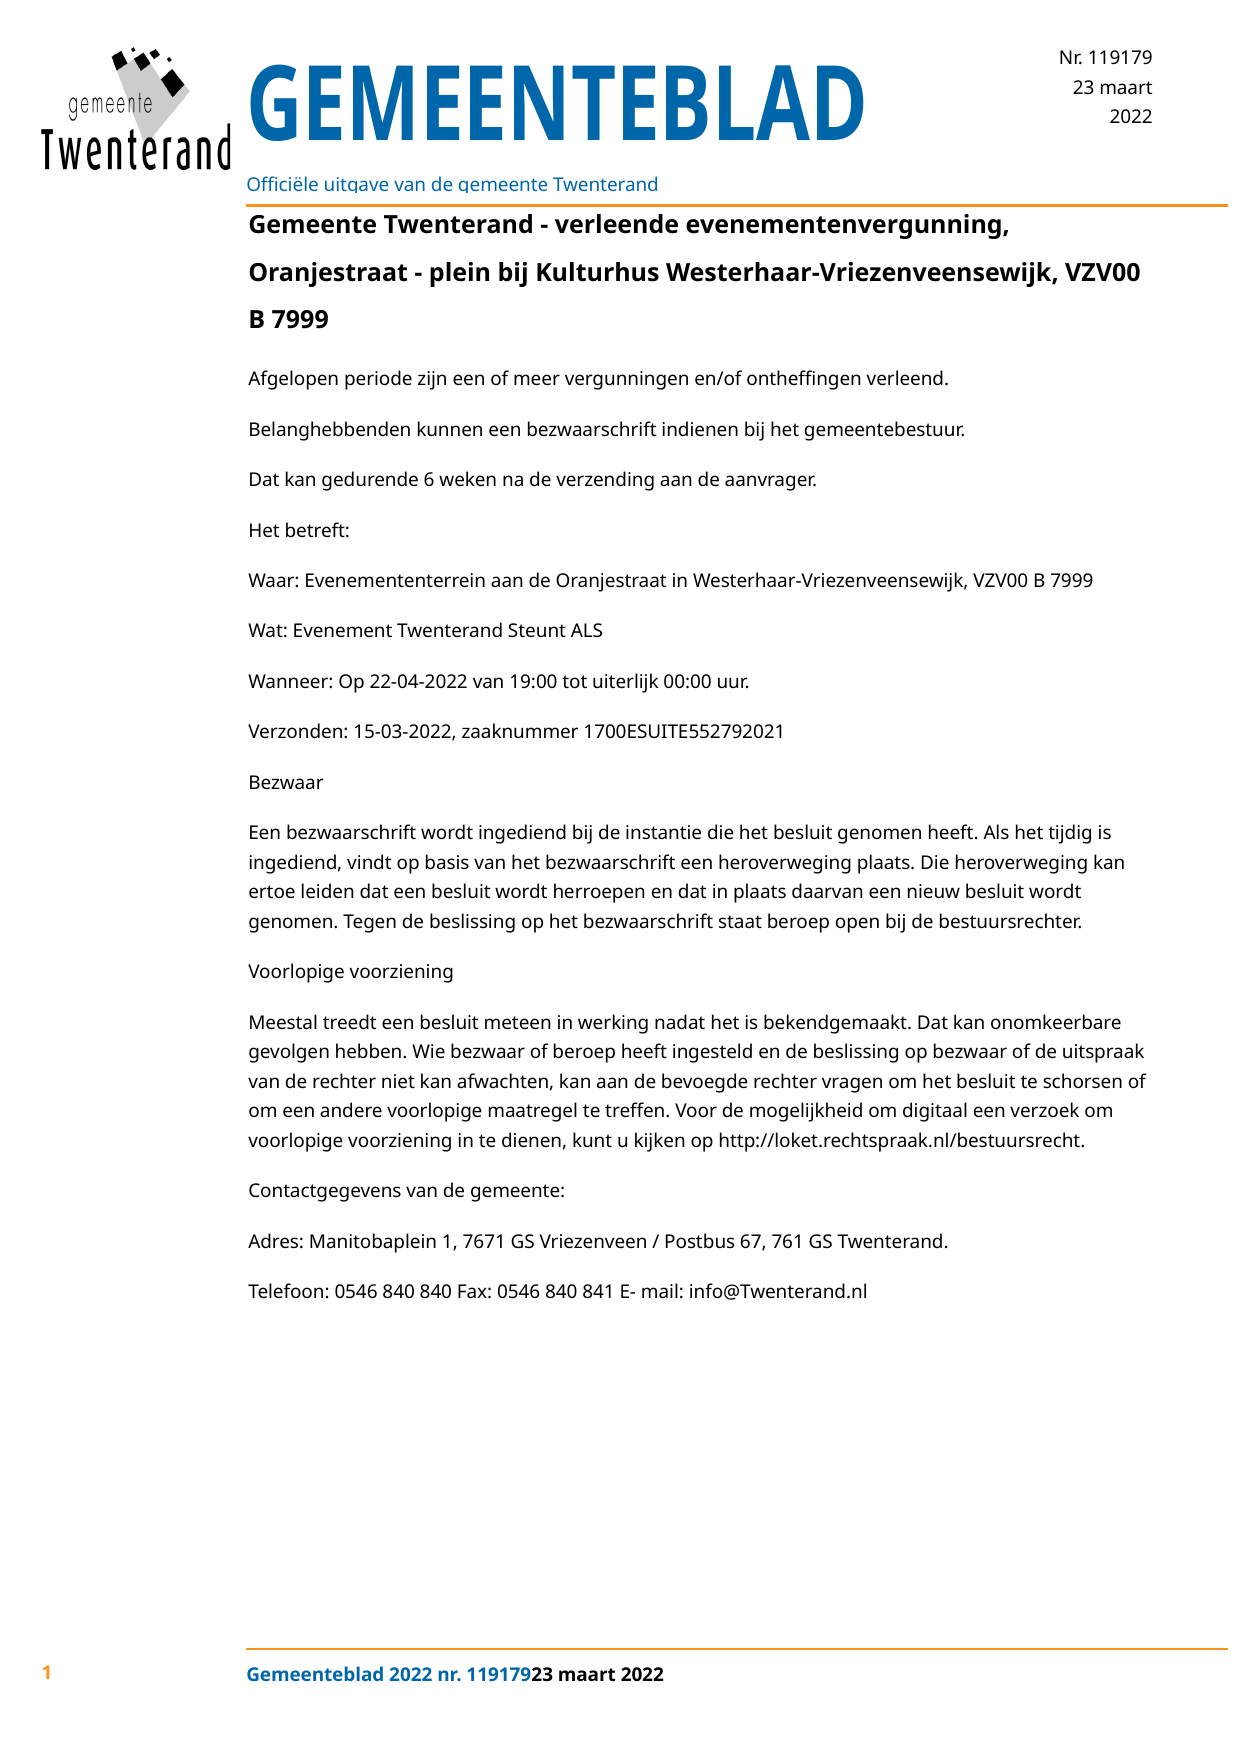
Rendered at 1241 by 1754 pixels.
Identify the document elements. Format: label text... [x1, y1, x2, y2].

text Waar: Evenemententerrein aan de Oranjestraat in Westerhaar-Vriezenveensewijk, VZV00 B 7999 [248, 567, 1152, 593]
text Bezwaar [248, 769, 1152, 794]
text Wat: Evenement Twenterand Steunt ALS [248, 618, 1152, 643]
text Voorlopige voorziening [248, 958, 1152, 984]
text Verzonden: 15-03-2022, zaaknummer 1700ESUITE552792021 [248, 718, 1152, 744]
text Contactgegevens van de gemeente: [248, 1178, 1152, 1203]
text Het betreft: [248, 517, 1152, 542]
text Wanneer: Op 22-04-2022 van 19:00 tot uiterlijk 00:00 uur. [248, 668, 1152, 694]
text Belanghebbenden kunnen een bezwaarschrift indienen bij het gemeentebestuur. [248, 416, 1152, 442]
picture [41, 47, 231, 172]
text Dat kan gedurende 6 weken na de verzending aan de aanvrager. [248, 466, 1152, 492]
text Afgelopen periode zijn een of meer vergunningen en/of ontheffingen verleend. [248, 366, 1152, 391]
text Telefoon: 0546 840 840 Fax: 0546 840 841 E- mail: info@Twenterand.nl [248, 1278, 1152, 1304]
text Meestal treedt een besluit meteen in werking nadat het is bekendgemaakt. Dat kan onomkeerbare gevolgen hebben. Wie bezwaar of beroep heeft ingesteld en de beslissing op bezwaar of de uitspraak van de rechter niet kan afwachten, kan aan de bevoegde rechter vragen om het besluit te schorsen of om een andere voorlopige maatregel te treffen. Voor de mogelijkheid om digitaal een verzoek om voorlopige voorziening in te dienen, kunt u kijken op http://loket.rechtspraak.nl/bestuursrecht. [248, 1009, 1152, 1153]
text Gemeente Twenterand - verleende evenementenvergunning, Oranjestraat - plein bij Kulturhus Westerhaar-Vriezenveensewijk, VZV00 B 7999 [248, 207, 1152, 336]
text Een bezwaarschrift wordt ingediend bij de instantie die het besluit genomen heeft. Als het tijdig is ingediend, vindt op basis van het bezwaarschrift een heroverweging plaats. Die heroverweging kan ertoe leiden dat een besluit wordt herroepen en dat in plaats daarvan een nieuw besluit wordt genomen. Tegen de beslissing op het bezwaarschrift staat beroep open bij de bestuursrechter. [248, 819, 1152, 934]
text Adres: Manitobaplein 1, 7671 GS Vriezenveen / Postbus 67, 761 GS Twenterand. [248, 1228, 1152, 1254]
